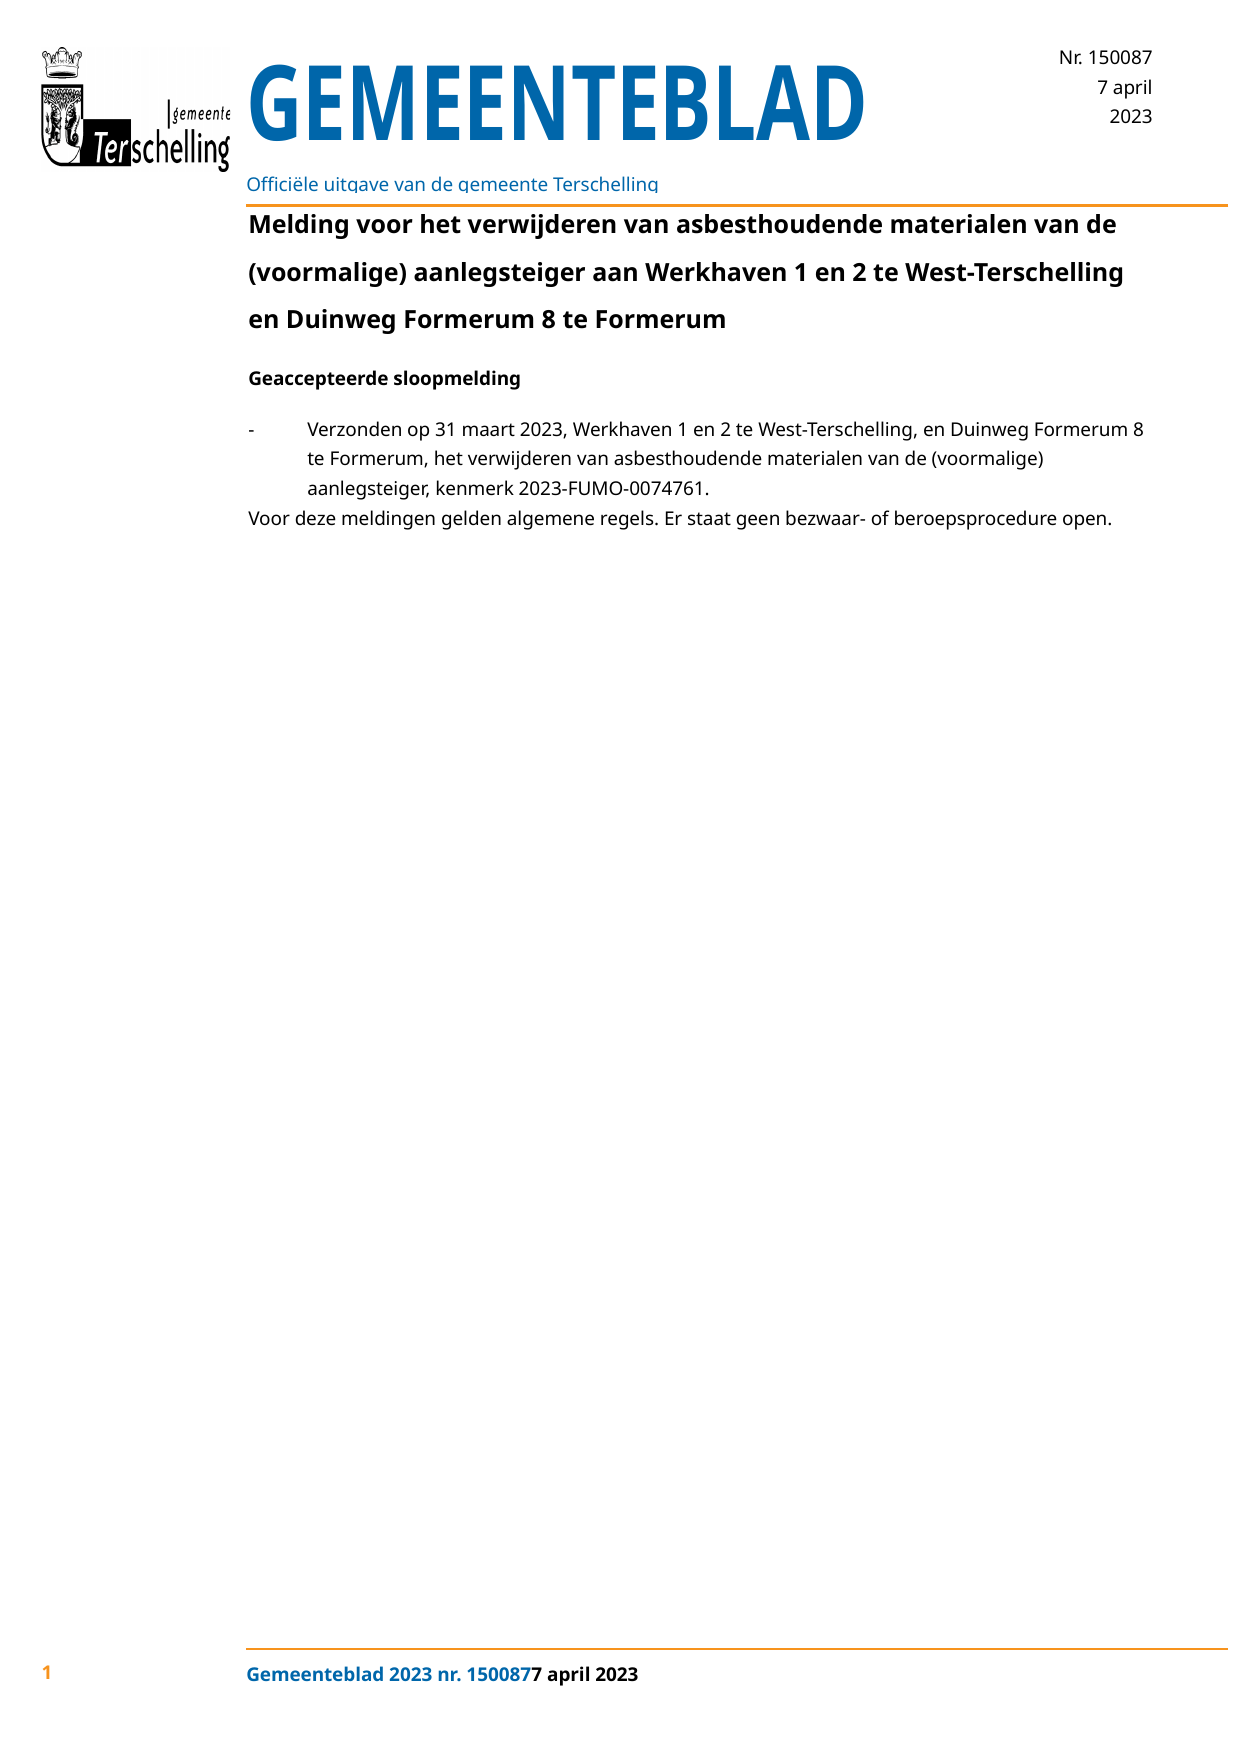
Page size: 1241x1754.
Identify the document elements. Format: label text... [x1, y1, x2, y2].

text Melding voor het verwijderen van asbesthoudende materialen van de (voormalige) aanlegsteiger aan Werkhaven 1 en 2 te West-Terschelling en Duinweg Formerum 8 te Formerum [248, 207, 1152, 336]
text Geaccepteerde sloopmelding [248, 366, 1152, 391]
text Voor deze meldingen gelden algemene regels. Er staat geen bezwaar- of beroepsprocedure open. [248, 505, 1152, 530]
list Verzonden op 31 maart 2023, Werkhaven 1 en 2 te West-Terschelling, en Duinweg Formerum 8 te Formerum, het verwijderen van asbesthoudende materialen van de (voormalige) aanlegsteiger, kenmerk 2023-FUMO-0074761. [248, 416, 1152, 501]
picture [41, 47, 231, 172]
